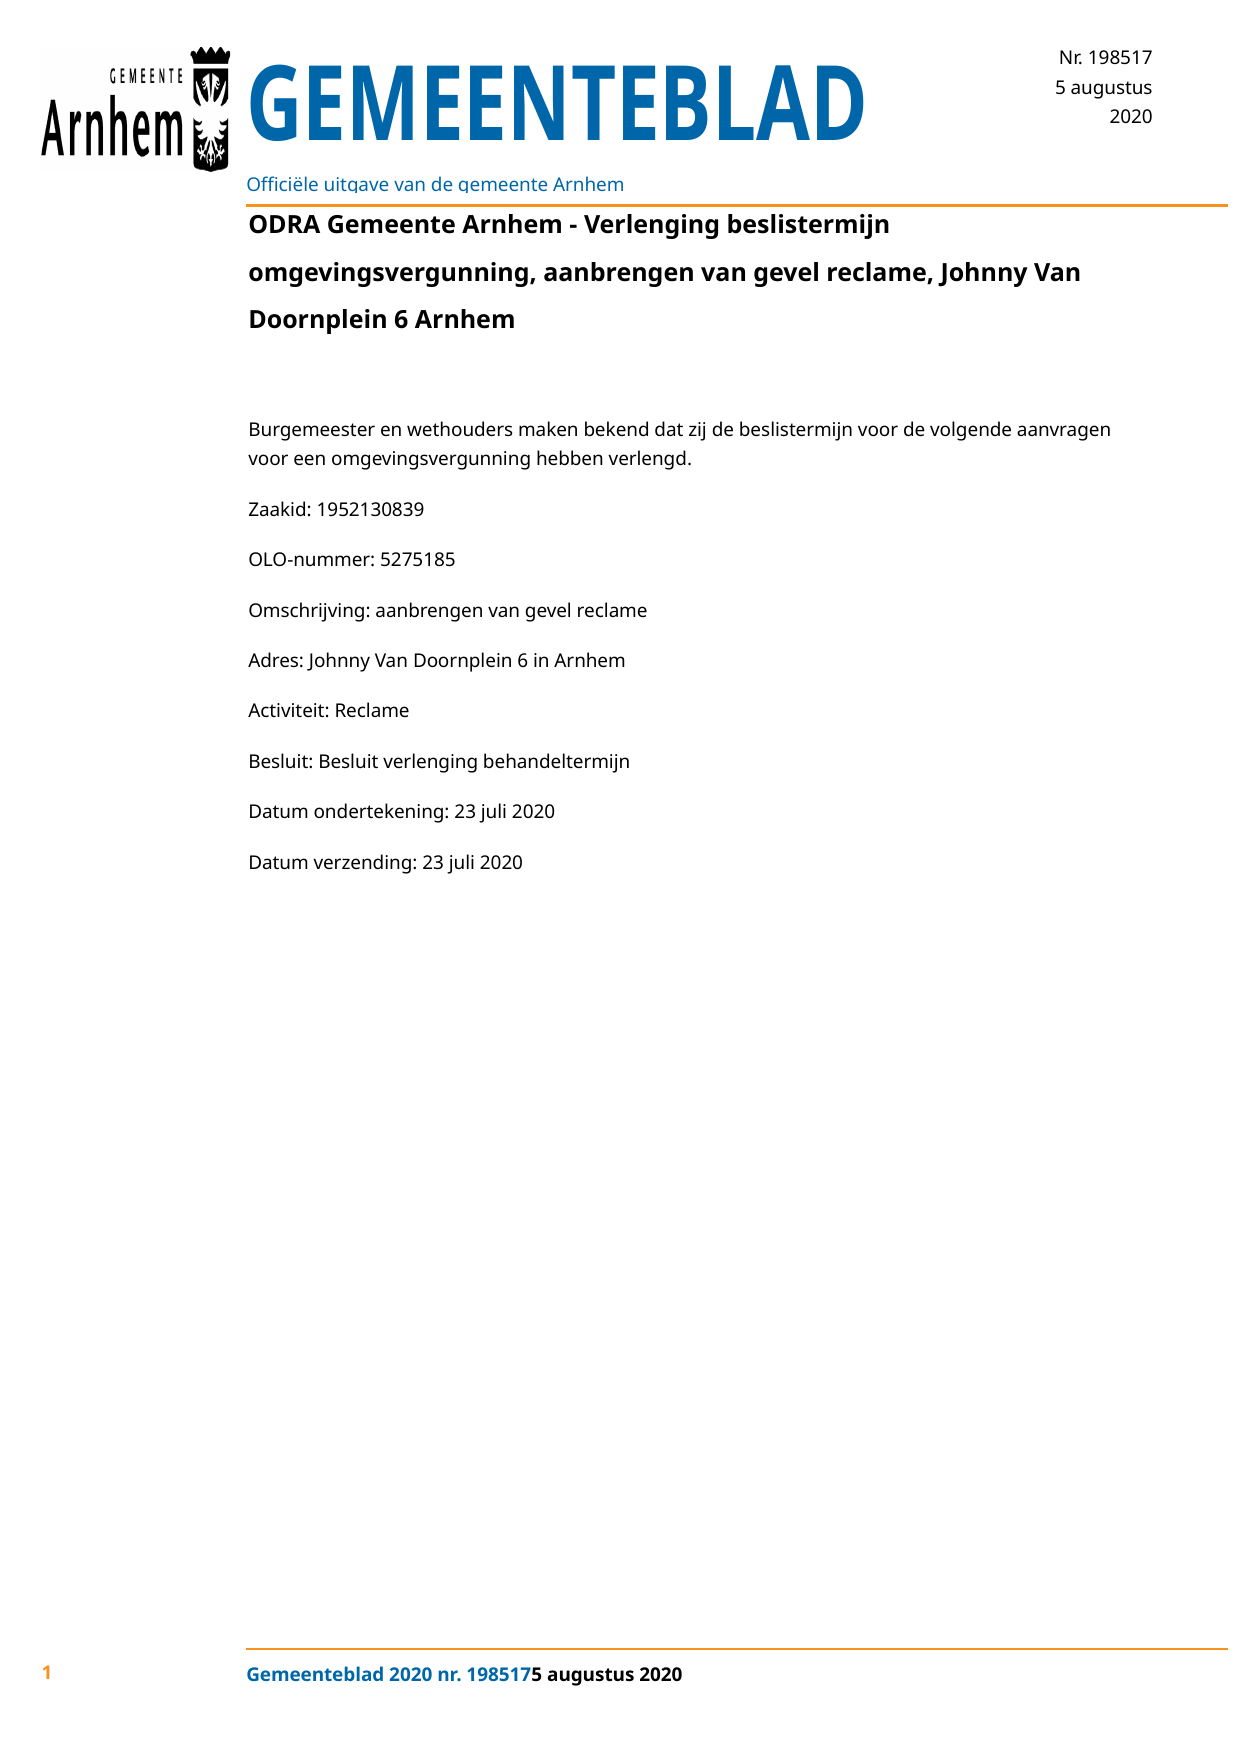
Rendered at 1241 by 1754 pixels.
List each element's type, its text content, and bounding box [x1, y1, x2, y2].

text Besluit: Besluit verlenging behandeltermijn [248, 748, 1152, 774]
text Datum ondertekening: 23 juli 2020 [248, 798, 1152, 824]
text Activiteit: Reclame [248, 698, 1152, 723]
text Adres: Johnny Van Doornplein 6 in Arnhem [248, 647, 1152, 673]
text Datum verzending: 23 juli 2020 [248, 849, 1152, 874]
text Zaakid: 1952130839 [248, 496, 1152, 522]
text Omschrijving: aanbrengen van gevel reclame [248, 597, 1152, 622]
picture [41, 47, 231, 172]
text ODRA Gemeente Arnhem - Verlenging beslistermijn omgevingsvergunning, aanbrengen van gevel reclame, Johnny Van Doornplein 6 Arnhem [248, 207, 1152, 336]
text Burgemeester en wethouders maken bekend dat zij de beslistermijn voor de volgende aanvragen voor een omgevingsvergunning hebben verlengd. [248, 416, 1152, 471]
text OLO-nummer: 5275185 [248, 546, 1152, 572]
